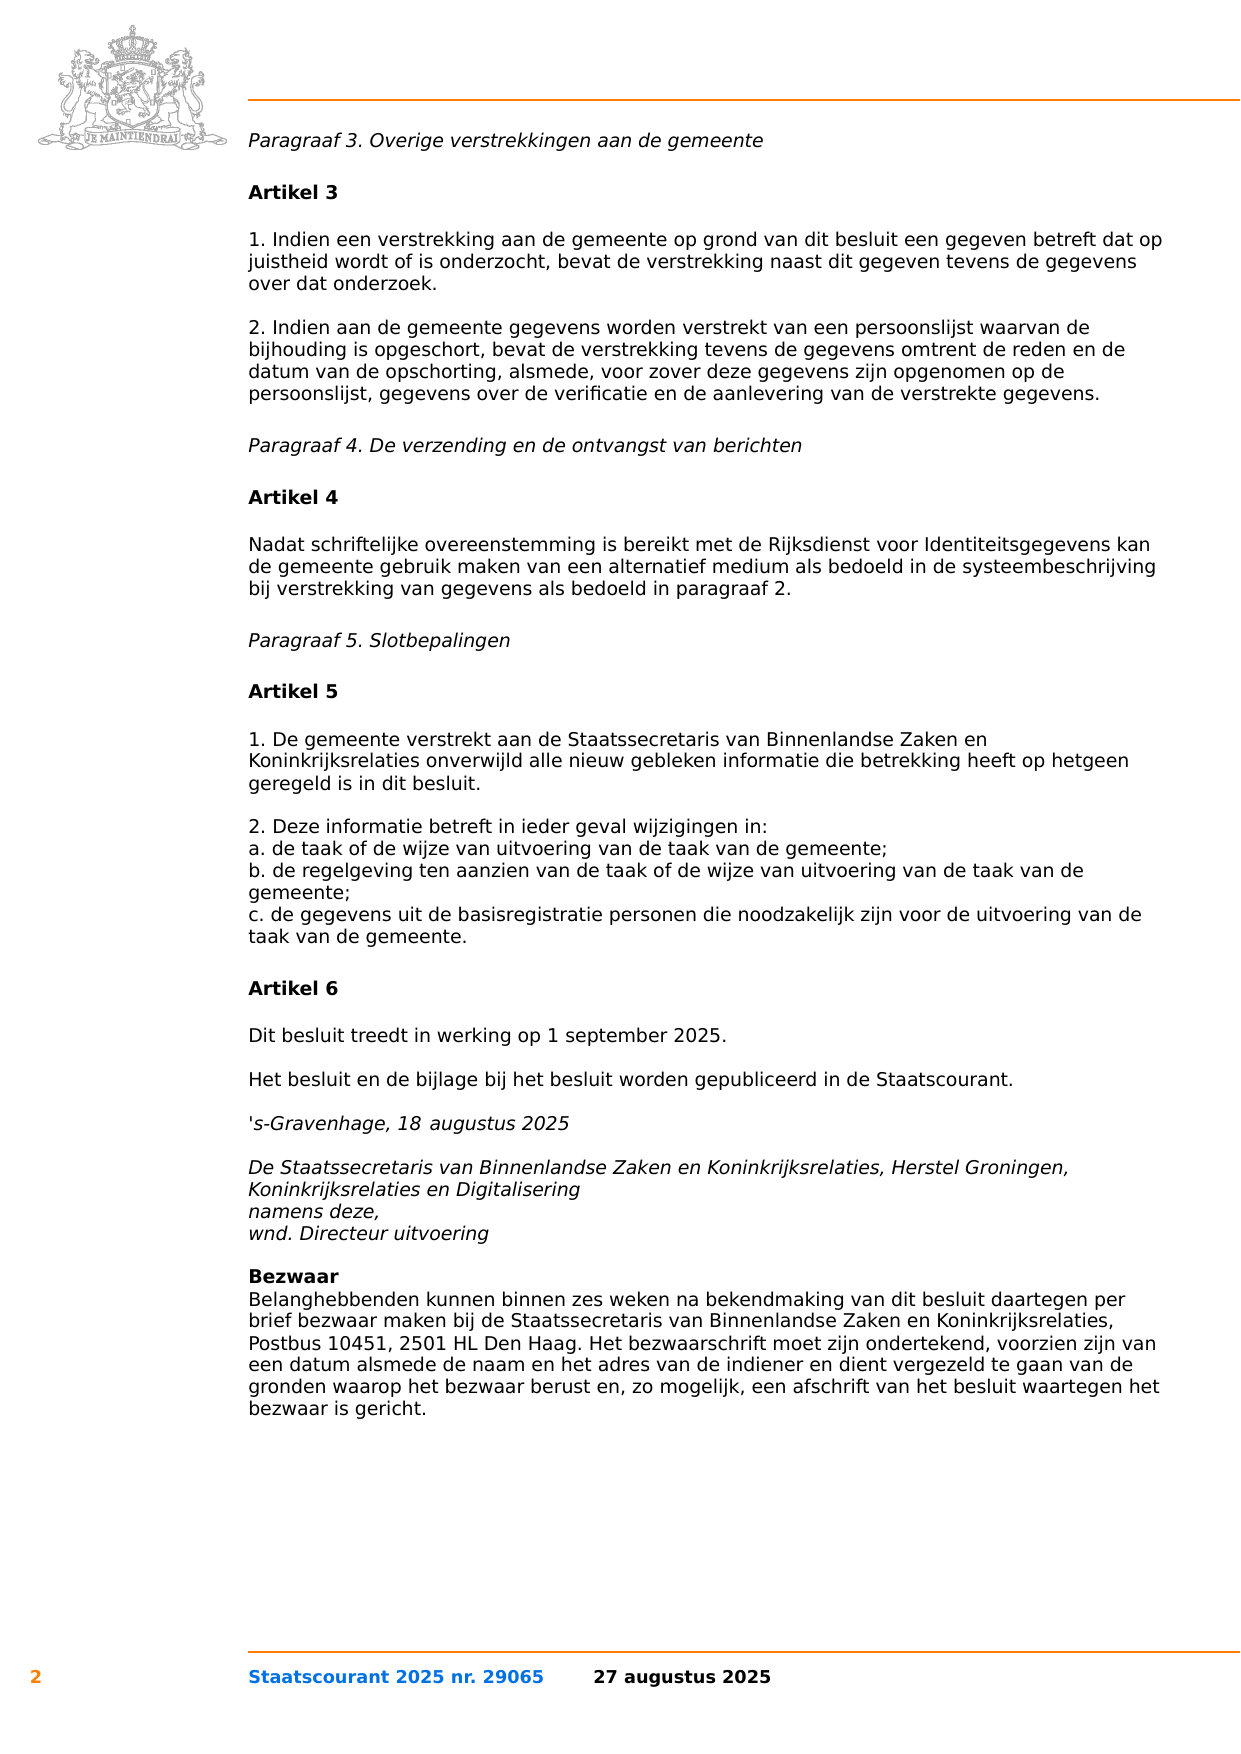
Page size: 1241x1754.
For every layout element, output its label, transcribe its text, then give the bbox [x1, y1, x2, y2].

text Dit besluit treedt in werking op 1 september 2025. [248, 1025, 1163, 1047]
picture [38, 25, 227, 150]
text c. de gegevens uit de basisregistratie personen die noodzakelijk zijn voor de uitvoering van de taak van de gemeente. [248, 904, 1163, 948]
text 1. De gemeente verstrekt aan de Staatssecretaris van Binnenlandse Zaken en Koninkrijksrelaties onverwijld alle nieuw gebleken informatie die betrekking heeft op hetgeen geregeld is in dit besluit. [248, 728, 1163, 794]
subtitle Artikel 5 [248, 681, 1163, 703]
text 2. Indien aan de gemeente gegevens worden verstrekt van een persoonslijst waarvan de bijhouding is opgeschort, bevat de verstrekking tevens de gegevens omtrent de reden en de datum van de opschorting, alsmede, voor zover deze gegevens zijn opgenomen op de persoonslijst, gegevens over de verificatie en de aanlevering van de verstrekte gegevens. [248, 317, 1163, 404]
text 2. Deze informatie betreft in ieder geval wijzigingen in: [248, 816, 1163, 838]
text Belanghebbenden kunnen binnen zes weken na bekendmaking van dit besluit daartegen per brief bezwaar maken bij de Staatssecretaris van Binnenlandse Zaken en Koninkrijksrelaties, Postbus 10451, 2501 HL Den Haag. Het bezwaarschrift moet zijn ondertekend, voorzien zijn van een datum alsmede de naam en het adres van de indiener en dient vergezeld te gaan van de gronden waarop het bezwaar berust en, zo mogelijk, een afschrift van het besluit waartegen het bezwaar is gericht. [248, 1288, 1163, 1420]
text 1. Indien een verstrekking aan de gemeente op grond van dit besluit een gegeven betreft dat op juistheid wordt of is onderzocht, bevat de verstrekking naast dit gegeven tevens de gegevens over dat onderzoek. [248, 229, 1163, 295]
subtitle Paragraaf 4. De verzending en de ontvangst van berichten [248, 434, 1163, 457]
text Bezwaar [248, 1266, 1163, 1288]
subtitle Artikel 4 [248, 487, 1163, 508]
text De Staatssecretaris van Binnenlandse Zaken en Koninkrijksrelaties, Herstel Groningen, Koninkrijksrelaties en Digitalisering namens deze, wnd. Directeur uitvoering [248, 1157, 1163, 1244]
text Het besluit en de bijlage bij het besluit worden gepubliceerd in de Staatscourant. [248, 1069, 1163, 1091]
subtitle Artikel 3 [248, 182, 1163, 204]
subtitle Paragraaf 5. Slotbepalingen [248, 629, 1163, 651]
subtitle Artikel 6 [248, 978, 1163, 1000]
subtitle Paragraaf 3. Overige verstrekkingen aan de gemeente [248, 130, 1163, 152]
text Nadat schriftelijke overeenstemming is bereikt met de Rijksdienst voor Identiteitsgegevens kan de gemeente gebruik maken van een alternatief medium als bedoeld in de systeembeschrijving bij verstrekking van gegevens als bedoeld in paragraaf 2. [248, 533, 1163, 599]
text b. de regelgeving ten aanzien van de taak of de wijze van uitvoering van de taak van de gemeente; [248, 860, 1163, 904]
text a. de taak of de wijze van uitvoering van de taak van de gemeente; [248, 838, 1163, 860]
text 's-Gravenhage, 18 augustus 2025 [248, 1113, 1163, 1135]
